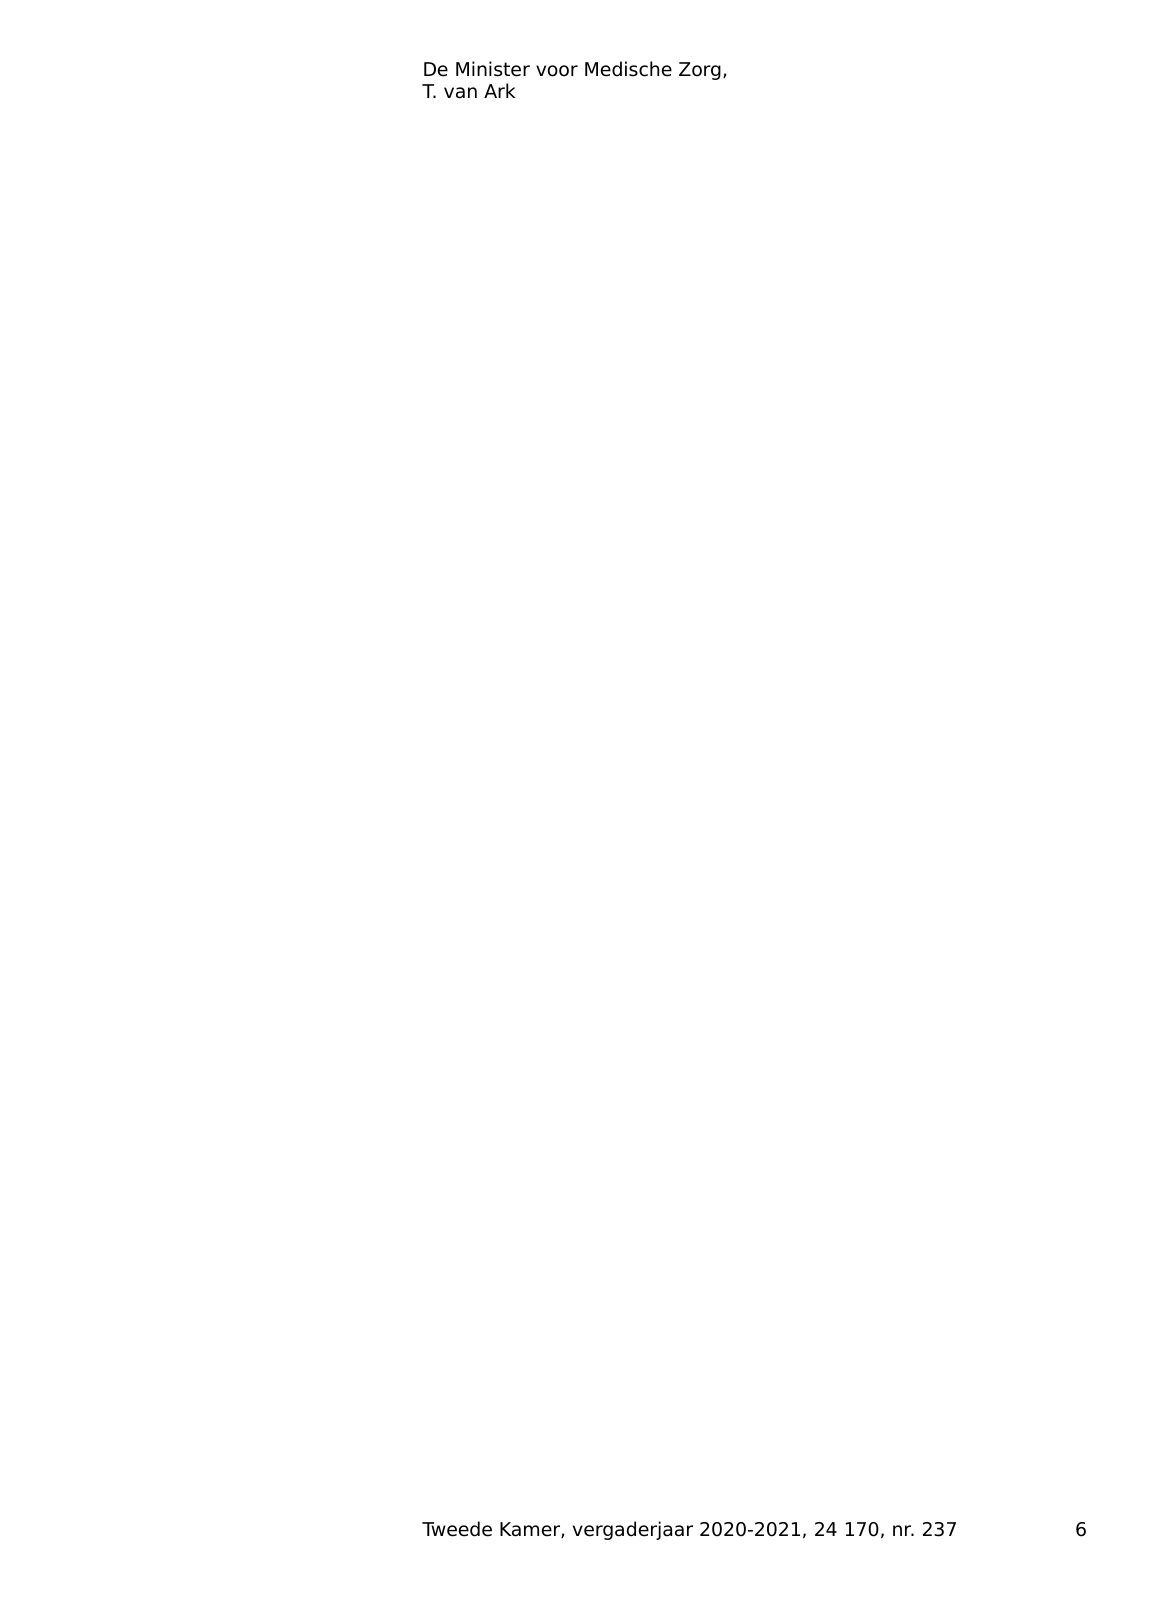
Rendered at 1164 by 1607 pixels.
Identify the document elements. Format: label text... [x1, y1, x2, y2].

text De Minister voor Medische Zorg, T. van Ark [422, 59, 1087, 103]
